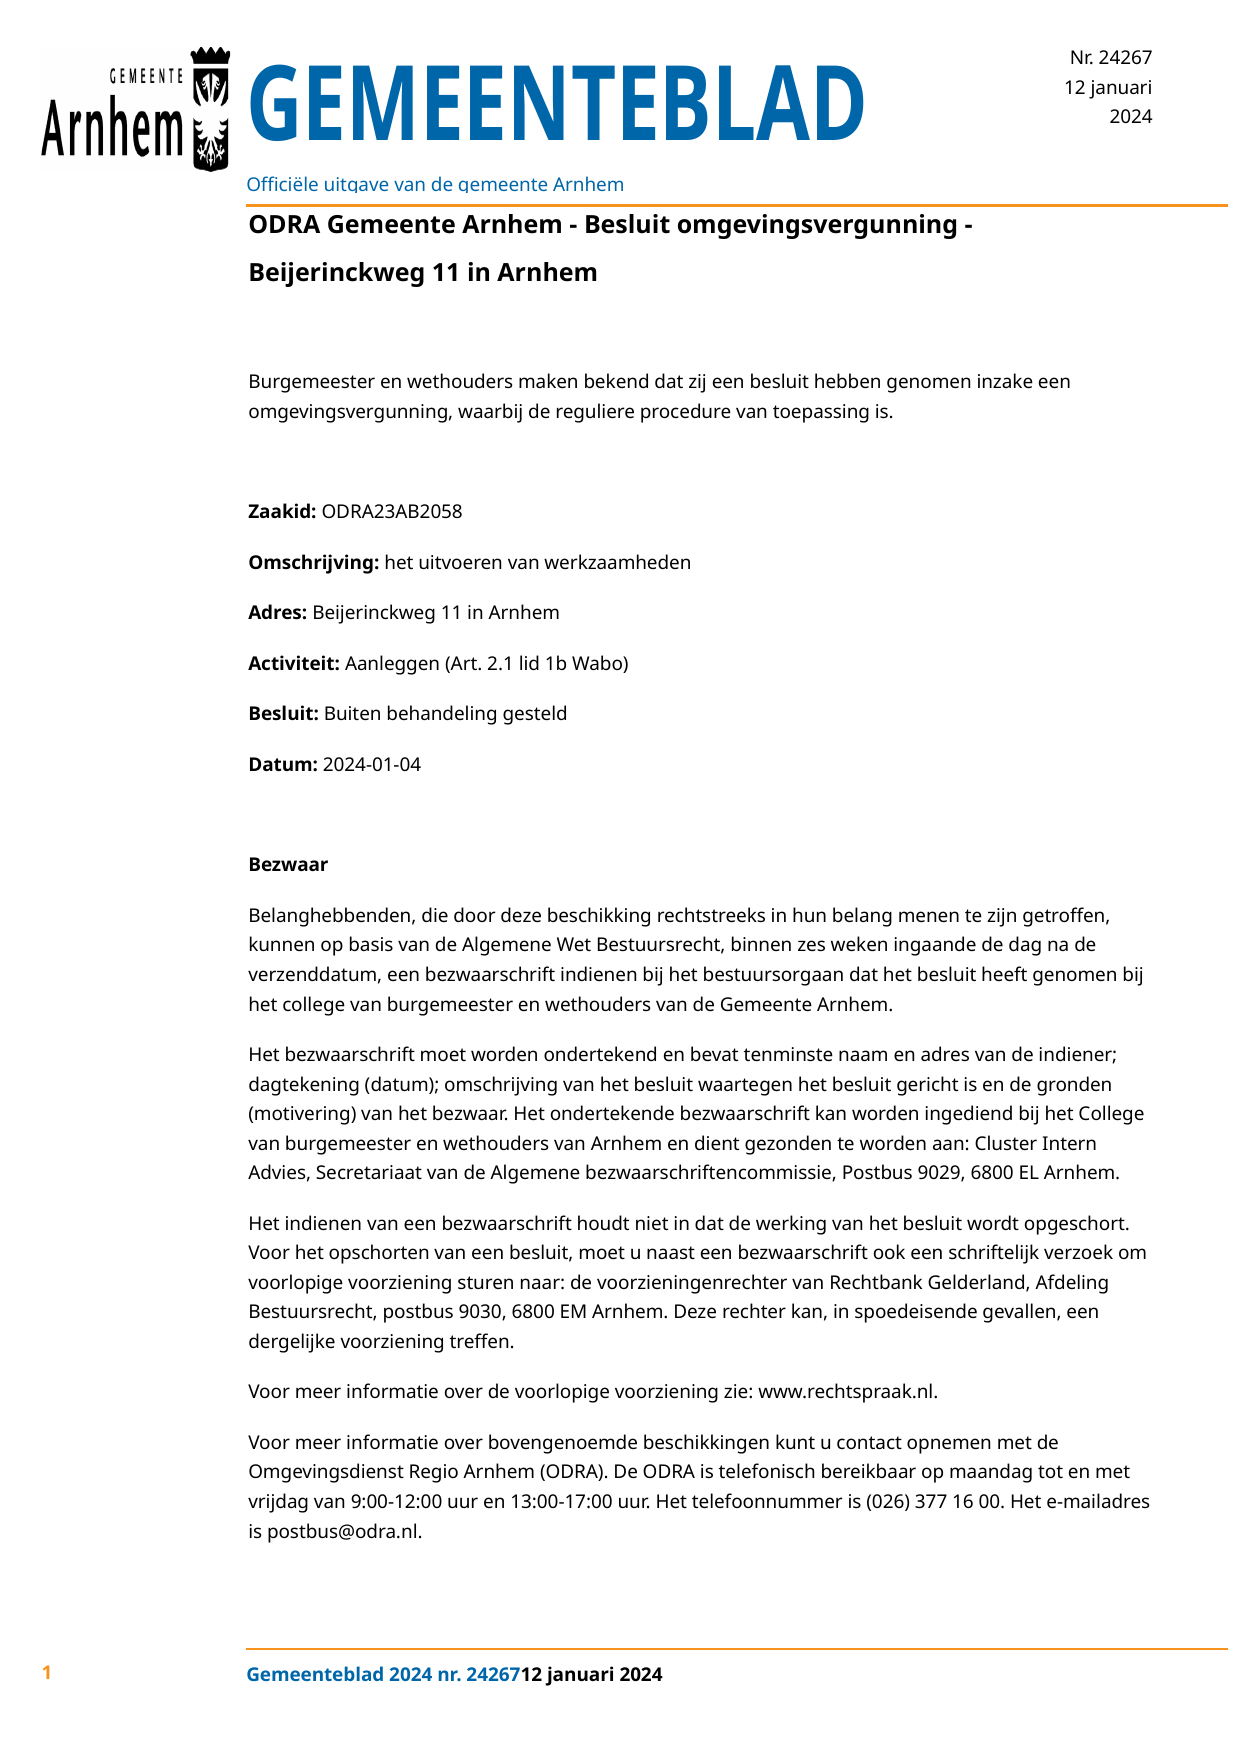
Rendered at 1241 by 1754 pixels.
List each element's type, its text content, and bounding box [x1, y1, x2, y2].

text Zaakid: ODRA23AB2058 [248, 499, 1152, 524]
text Belanghebbenden, die door deze beschikking rechtstreeks in hun belang menen te zijn getroffen, kunnen op basis van de Algemene Wet Bestuursrecht, binnen zes weken ingaande de dag na de verzenddatum, een bezwaarschrift indienen bij het bestuursorgaan dat het besluit heeft genomen bij het college van burgemeester en wethouders van de Gemeente Arnhem. [248, 902, 1152, 1017]
text Voor meer informatie over bovengenoemde beschikkingen kunt u contact opnemen met de Omgevingsdienst Regio Arnhem (ODRA). De ODRA is telefonisch bereikbaar op maandag tot en met vrijdag van 9:00-12:00 uur en 13:00-17:00 uur. Het telefoonnummer is (026) 377 16 00. Het e-mailadres is postbus@odra.nl. [248, 1429, 1152, 1544]
text Burgemeester en wethouders maken bekend dat zij een besluit hebben genomen inzake een omgevingsvergunning, waarbij de reguliere procedure van toepassing is. [248, 368, 1152, 424]
text Voor meer informatie over de voorlopige voorziening zie: www.rechtspraak.nl. [248, 1379, 1152, 1404]
text Omschrijving: het uitvoeren van werkzaamheden [248, 549, 1152, 575]
text Activiteit: Aanleggen (Art. 2.1 lid 1b Wabo) [248, 650, 1152, 676]
text Bezwaar [248, 852, 1152, 877]
text ODRA Gemeente Arnhem - Besluit omgevingsvergunning - Beijerinckweg 11 in Arnhem [248, 207, 1152, 288]
text Adres: Beijerinckweg 11 in Arnhem [248, 599, 1152, 625]
text Datum: 2024-01-04 [248, 751, 1152, 777]
picture [41, 47, 231, 172]
text Besluit: Buiten behandeling gesteld [248, 700, 1152, 726]
text Het indienen van een bezwaarschrift houdt niet in dat de werking van het besluit wordt opgeschort. Voor het opschorten van een besluit, moet u naast een bezwaarschrift ook een schriftelijk verzoek om voorlopige voorziening sturen naar: de voorzieningenrechter van Rechtbank Gelderland, Afdeling Bestuursrecht, postbus 9030, 6800 EM Arnhem. Deze rechter kan, in spoedeisende gevallen, een dergelijke voorziening treffen. [248, 1210, 1152, 1354]
text Het bezwaarschrift moet worden ondertekend en bevat tenminste naam en adres van de indiener; dagtekening (datum); omschrijving van het besluit waartegen het besluit gericht is en de gronden (motivering) van het bezwaar. Het ondertekende bezwaarschrift kan worden ingediend bij het College van burgemeester en wethouders van Arnhem en dient gezonden te worden aan: Cluster Intern Advies, Secretariaat van de Algemene bezwaarschriftencommissie, Postbus 9029, 6800 EL Arnhem. [248, 1041, 1152, 1185]
